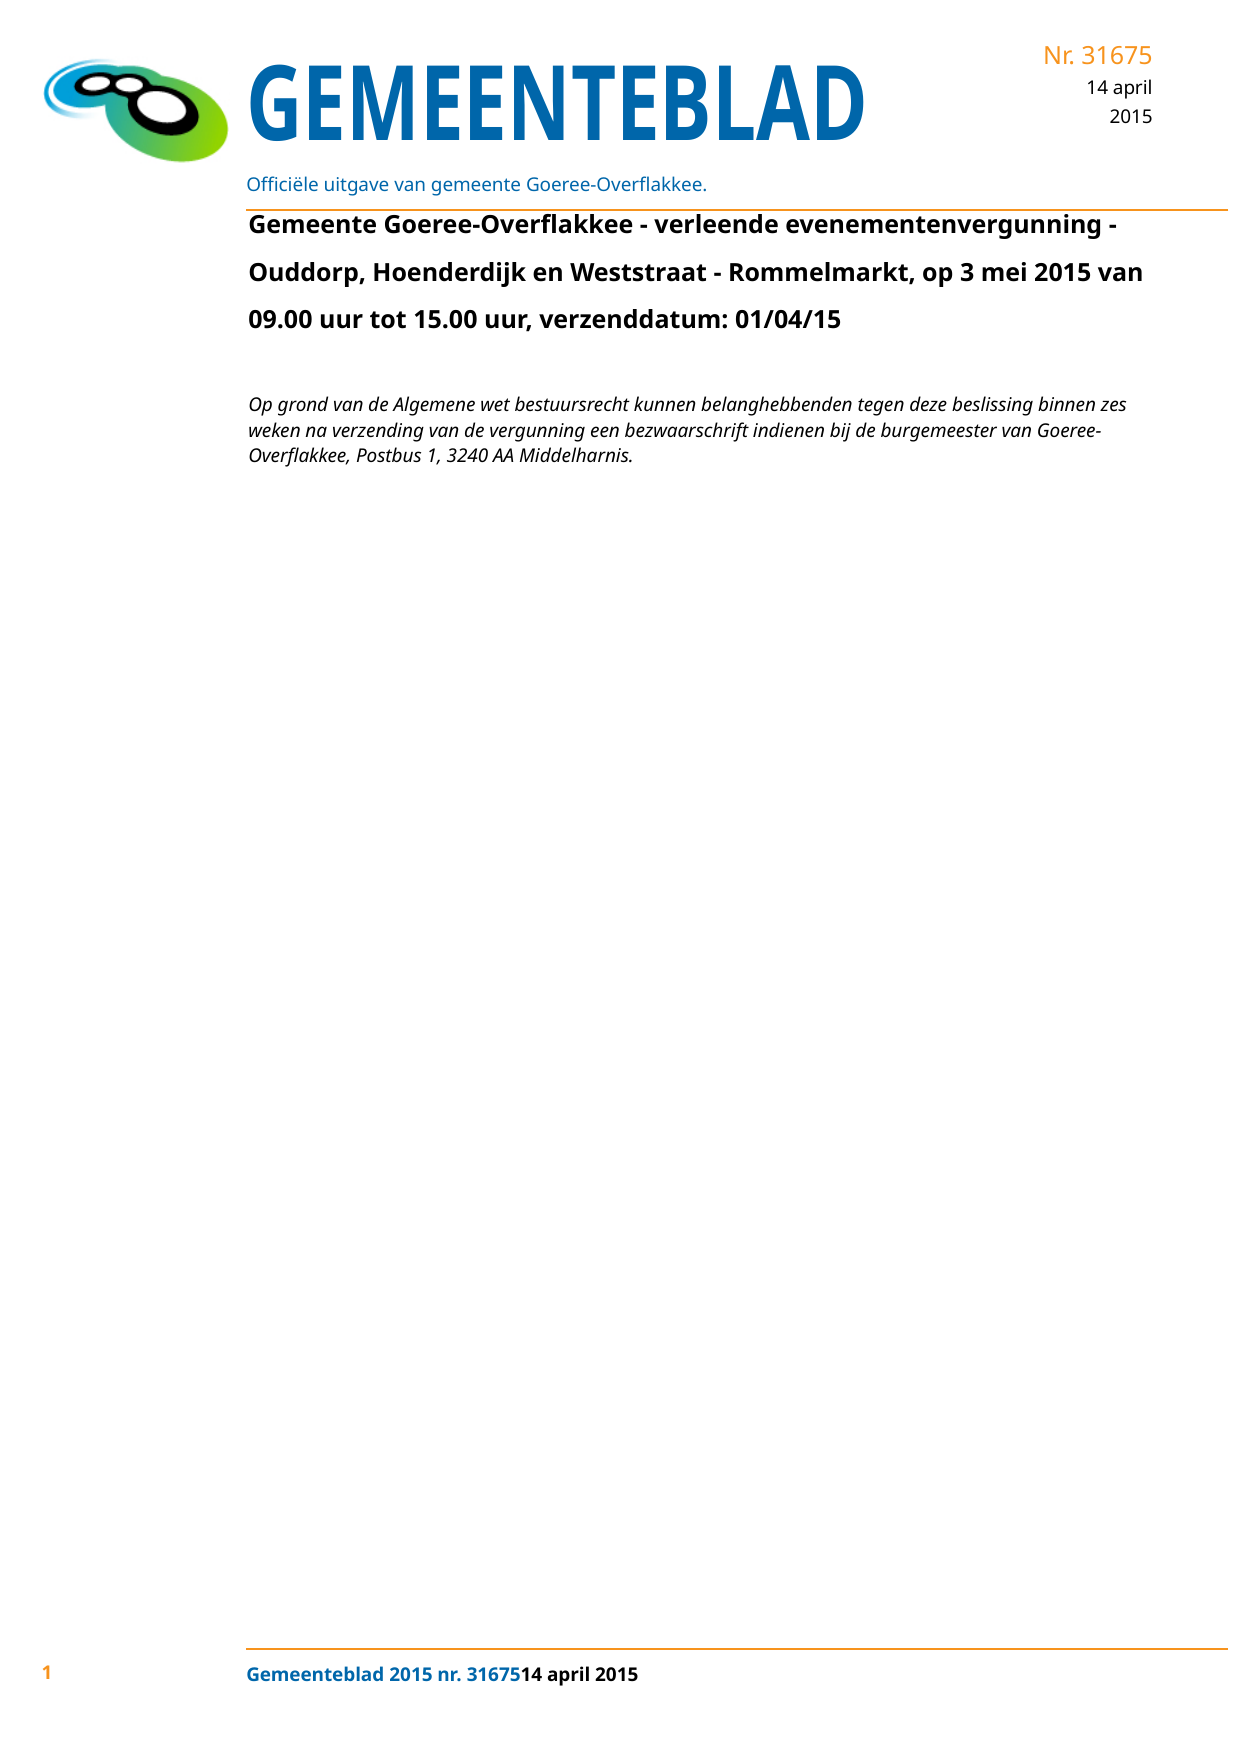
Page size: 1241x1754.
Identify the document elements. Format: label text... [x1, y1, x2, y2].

picture [41, 47, 231, 172]
text Gemeente Goeree-Overflakkee - verleende evenementenvergunning - Ouddorp, Hoenderdijk en Weststraat - Rommelmarkt, op 3 mei 2015 van 09.00 uur tot 15.00 uur, verzenddatum: 01/04/15 [248, 211, 1152, 336]
text Op grond van de Algemene wet bestuursrecht kunnen belanghebbenden tegen deze beslissing binnen zes weken na verzending van de vergunning een bezwaarschrift indienen bij de burgemeester van Goeree-Overflakkee, Postbus 1, 3240 AA Middelharnis. [248, 391, 1152, 468]
